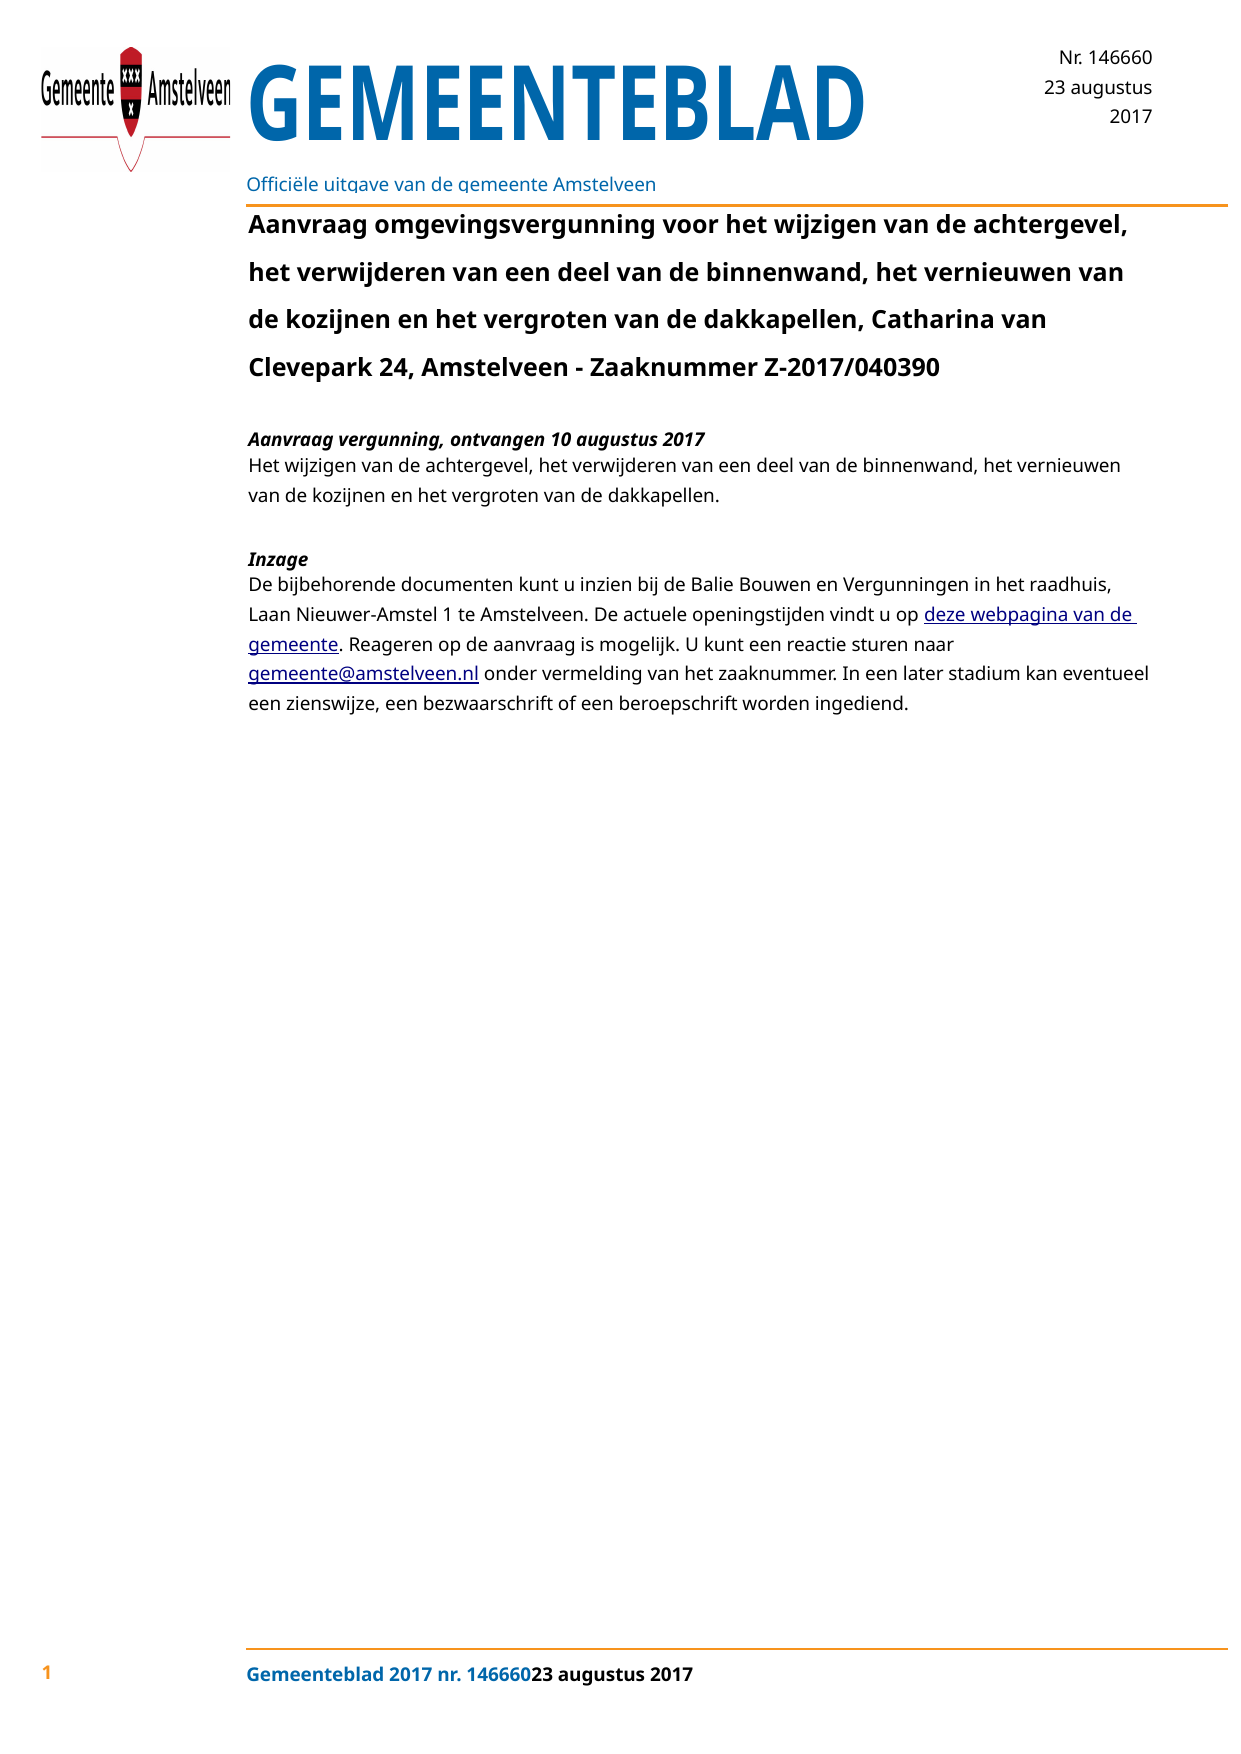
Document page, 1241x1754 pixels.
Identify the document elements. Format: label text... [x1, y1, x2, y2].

text Aanvraag omgevingsvergunning voor het wijzigen van de achtergevel, het verwijderen van een deel van de binnenwand, het vernieuwen van de kozijnen en het vergroten van de dakkapellen, Catharina van Clevepark 24, Amstelveen - Zaaknummer Z-2017/040390 [248, 207, 1152, 384]
text Inzage [248, 546, 1152, 572]
text Aanvraag vergunning, ontvangen 10 augustus 2017 [248, 427, 1152, 452]
text De bijbehorende documenten kunt u inzien bij de Balie Bouwen en Vergunningen in het raadhuis, Laan Nieuwer-Amstel 1 te Amstelveen. De actuele openingstijden vindt u op deze webpagina van de gemeente. Reageren op de aanvraag is mogelijk. U kunt een reactie sturen naar gemeente@amstelveen.nl onder vermelding van het zaaknummer. In een later stadium kan eventueel een zienswijze, een bezwaarschrift of een beroepschrift worden ingediend. [248, 572, 1152, 716]
picture [41, 47, 231, 172]
text Het wijzigen van de achtergevel, het verwijderen van een deel van de binnenwand, het vernieuwen van de kozijnen en het vergroten van de dakkapellen. [248, 452, 1152, 508]
